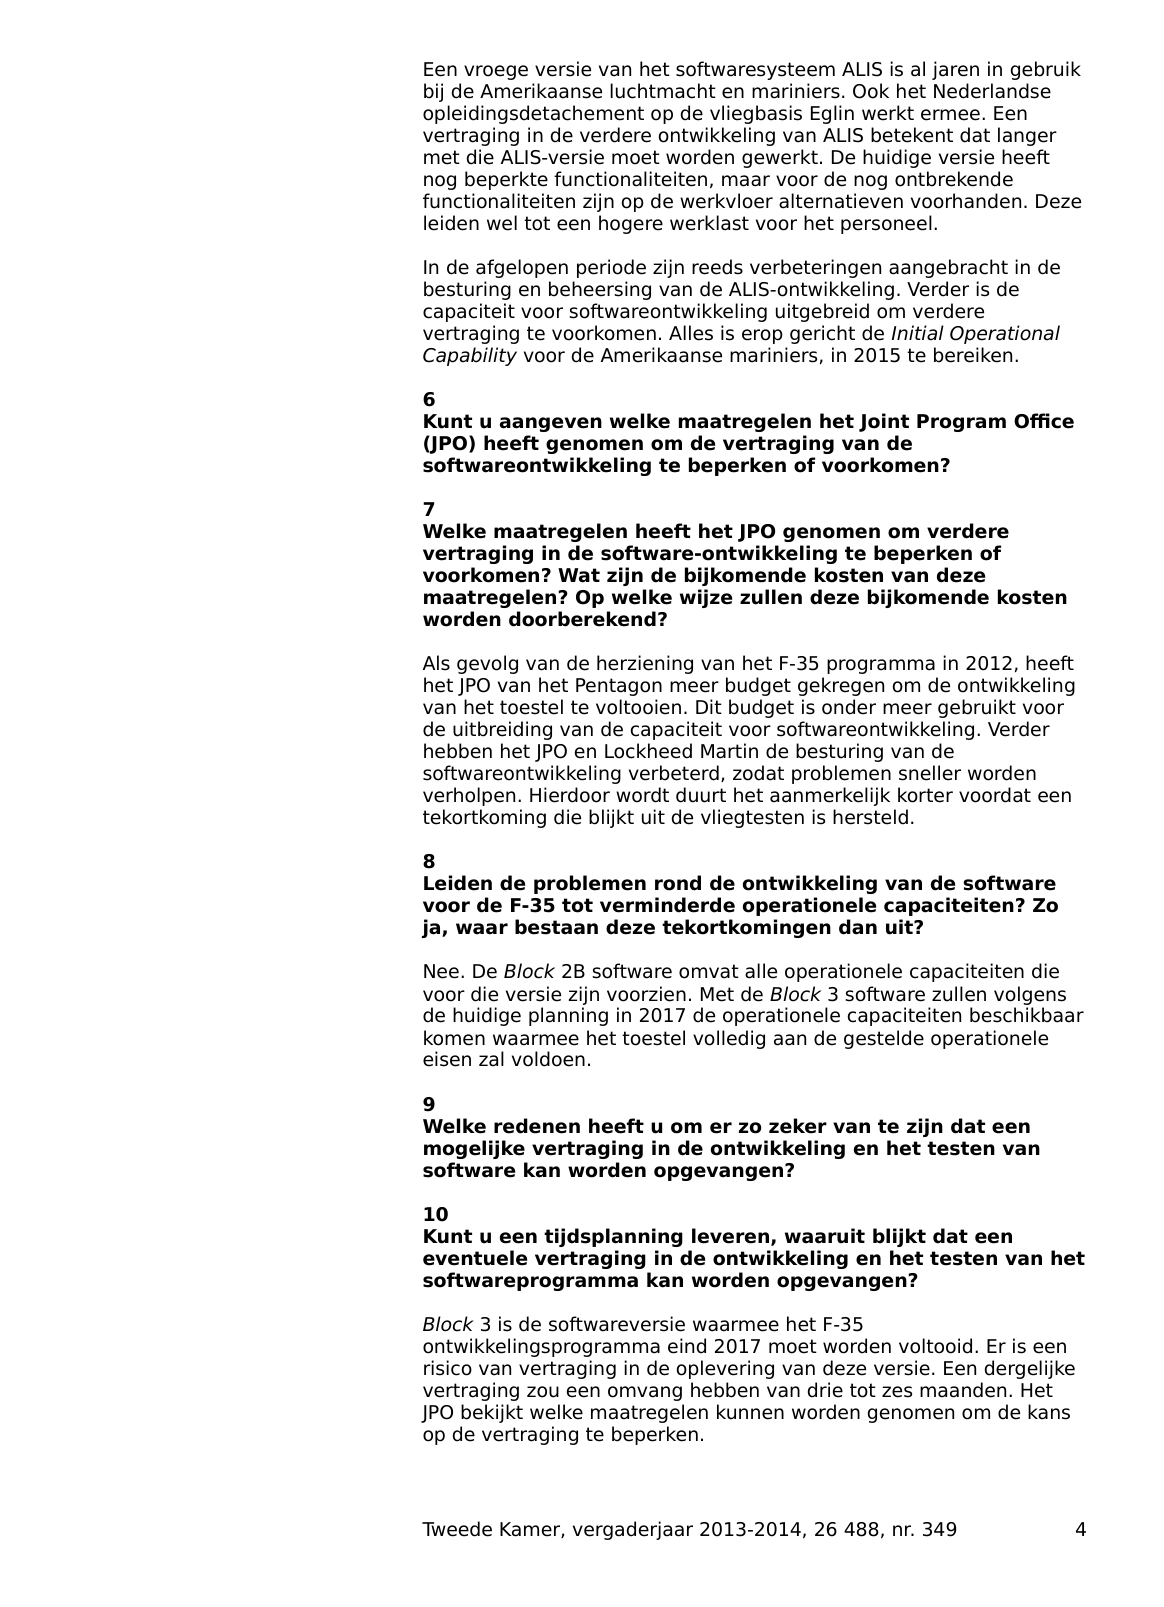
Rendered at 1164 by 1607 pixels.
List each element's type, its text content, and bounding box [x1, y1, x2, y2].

text In de afgelopen periode zijn reeds verbeteringen aangebracht in de besturing en beheersing van de ALIS-ontwikkeling. Verder is de capaciteit voor softwareontwikkeling uitgebreid om verdere vertraging te voorkomen. Alles is erop gericht de Initial Operational Capability voor de Amerikaanse mariniers, in 2015 te bereiken. [422, 257, 1087, 367]
text Kunt u een tijdsplanning leveren, waaruit blijkt dat een eventuele vertraging in de ontwikkeling en het testen van het softwareprogramma kan worden opgevangen? [422, 1226, 1087, 1292]
text Welke redenen heeft u om er zo zeker van te zijn dat een mogelijke vertraging in de ontwikkeling en het testen van software kan worden opgevangen? [422, 1116, 1087, 1181]
text Een vroege versie van het softwaresysteem ALIS is al jaren in gebruik bij de Amerikaanse luchtmacht en mariniers. Ook het Nederlandse opleidingsdetachement op de vliegbasis Eglin werkt ermee. Een vertraging in de verdere ontwikkeling van ALIS betekent dat langer met die ALIS-versie moet worden gewerkt. De huidige versie heeft nog beperkte functionaliteiten, maar voor de nog ontbrekende functionaliteiten zijn op de werkvloer alternatieven voorhanden. Deze leiden wel tot een hogere werklast voor het personeel. [422, 59, 1087, 235]
text 10 [422, 1204, 1087, 1226]
text 6 [422, 389, 1087, 411]
text Kunt u aangeven welke maatregelen het Joint Program Office (JPO) heeft genomen om de vertraging van de softwareontwikkeling te beperken of voorkomen? [422, 411, 1087, 477]
text 8 [422, 851, 1087, 873]
text Welke maatregelen heeft het JPO genomen om verdere vertraging in de software-ontwikkeling te beperken of voorkomen? Wat zijn de bijkomende kosten van deze maatregelen? Op welke wijze zullen deze bijkomende kosten worden doorberekend? [422, 521, 1087, 631]
text Block 3 is de softwareversie waarmee het F-35 ontwikkelingsprogramma eind 2017 moet worden voltooid. Er is een risico van vertraging in de oplevering van deze versie. Een dergelijke vertraging zou een omvang hebben van drie tot zes maanden. Het JPO bekijkt welke maatregelen kunnen worden genomen om de kans op de vertraging te beperken. [422, 1314, 1087, 1446]
text Als gevolg van de herziening van het F-35 programma in 2012, heeft het JPO van het Pentagon meer budget gekregen om de ontwikkeling van het toestel te voltooien. Dit budget is onder meer gebruikt voor de uitbreiding van de capaciteit voor softwareontwikkeling. Verder hebben het JPO en Lockheed Martin de besturing van de softwareontwikkeling verbeterd, zodat problemen sneller worden verholpen. Hierdoor wordt duurt het aanmerkelijk korter voordat een tekortkoming die blijkt uit de vliegtesten is hersteld. [422, 653, 1087, 829]
text 9 [422, 1093, 1087, 1116]
text Leiden de problemen rond de ontwikkeling van de software voor de F-35 tot verminderde operationele capaciteiten? Zo ja, waar bestaan deze tekortkomingen dan uit? [422, 873, 1087, 939]
text 7 [422, 499, 1087, 521]
text Nee. De Block 2B software omvat alle operationele capaciteiten die voor die versie zijn voorzien. Met de Block 3 software zullen volgens de huidige planning in 2017 de operationele capaciteiten beschikbaar komen waarmee het toestel volledig aan de gestelde operationele eisen zal voldoen. [422, 961, 1087, 1071]
